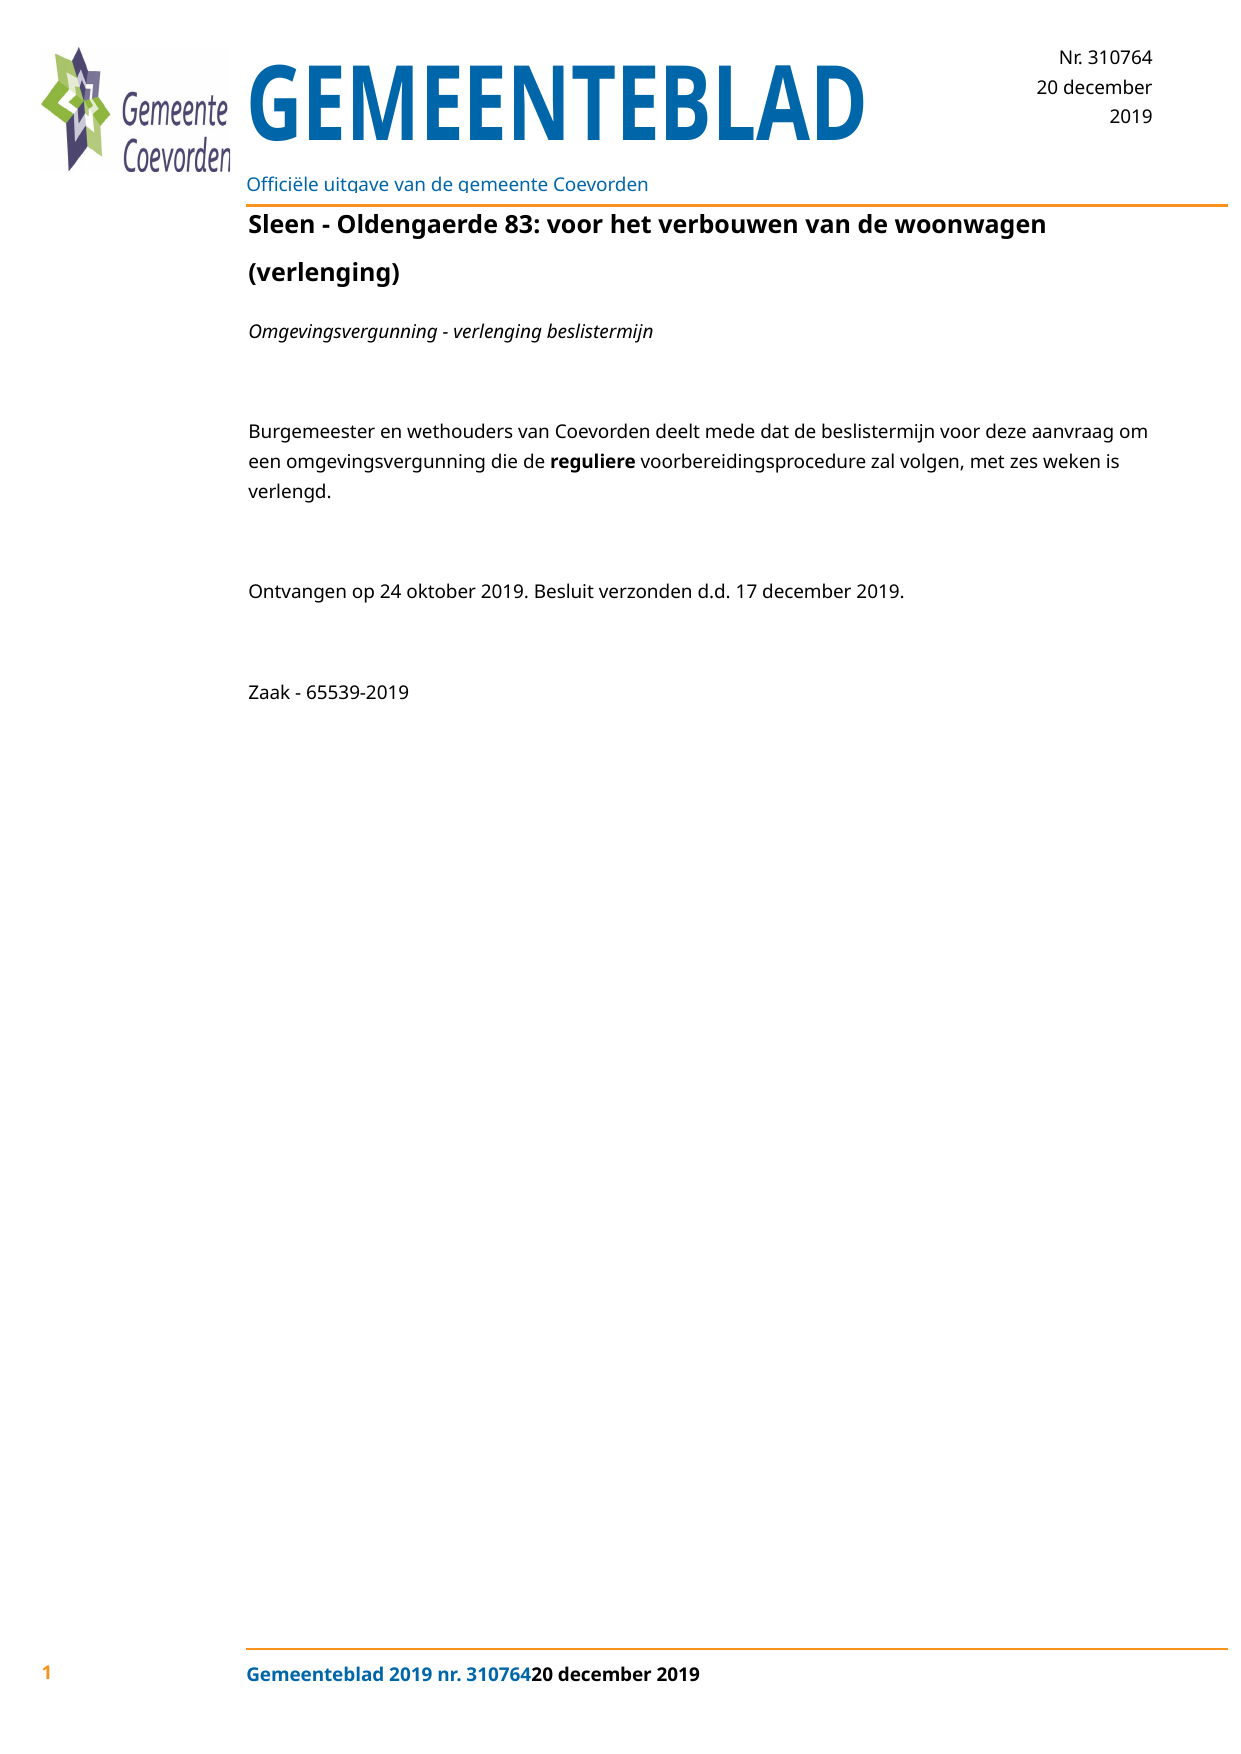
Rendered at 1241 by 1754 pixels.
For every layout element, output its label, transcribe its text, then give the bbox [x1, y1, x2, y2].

picture [41, 47, 231, 172]
text Sleen - Oldengaerde 83: voor het verbouwen van de woonwagen (verlenging) [248, 207, 1152, 288]
text Ontvangen op 24 oktober 2019. Besluit verzonden d.d. 17 december 2019. [248, 579, 1152, 604]
text Zaak - 65539-2019 [248, 679, 1152, 705]
text Burgemeester en wethouders van Coevorden deelt mede dat de beslistermijn voor deze aanvraag om een omgevingsvergunning die de reguliere voorbereidingsprocedure zal volgen, met zes weken is verlengd. [248, 419, 1152, 504]
text Omgevingsvergunning - verlenging beslistermijn [248, 318, 1152, 344]
